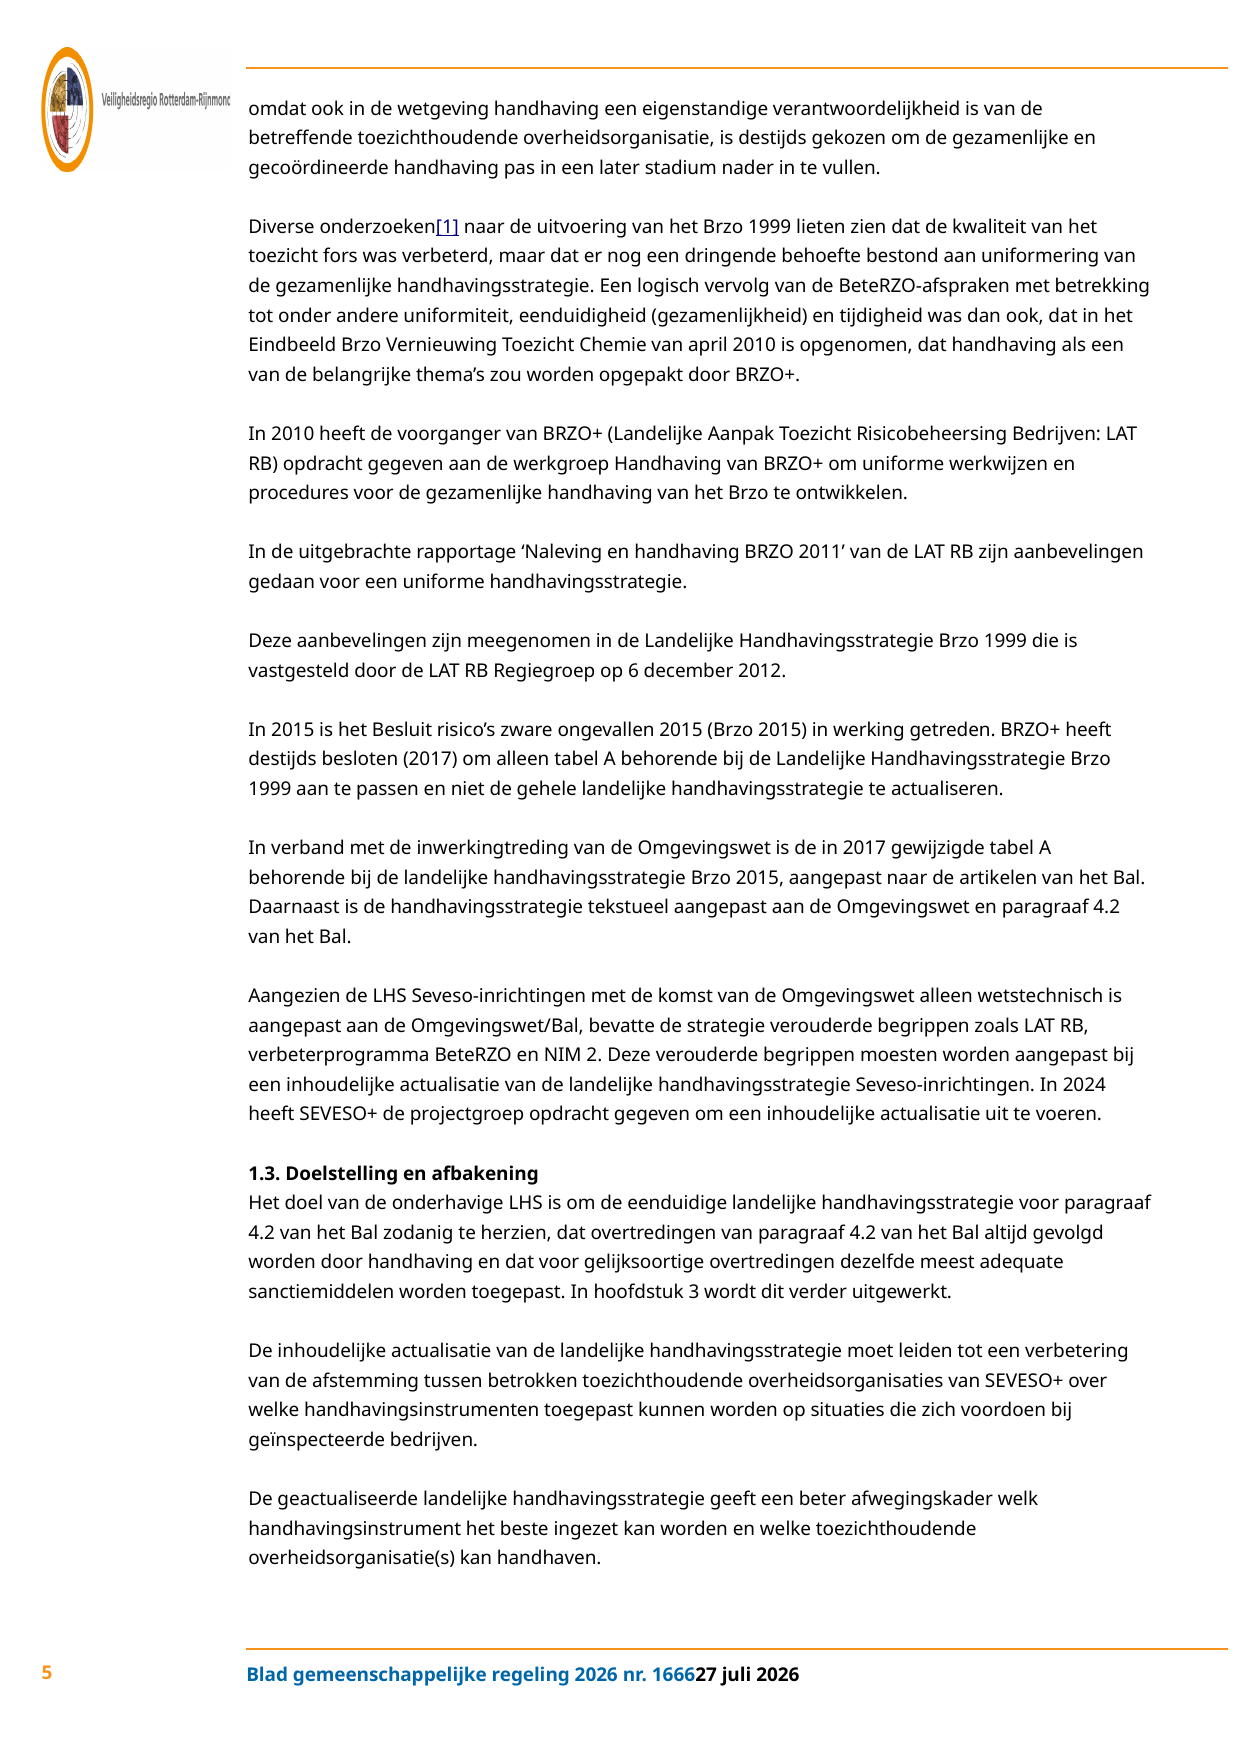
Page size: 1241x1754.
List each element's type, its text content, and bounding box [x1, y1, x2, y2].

text Deze aanbevelingen zijn meegenomen in de Landelijke Handhavingsstrategie Brzo 1999 die is vastgesteld door de LAT RB Regiegroep op 6 december 2012. [248, 627, 1152, 683]
text De geactualiseerde landelijke handhavingsstrategie geeft een beter afwegingskader welk handhavingsinstrument het beste ingezet kan worden en welke toezichthoudende overheidsorganisatie(s) kan handhaven. [248, 1485, 1152, 1570]
text In de uitgebrachte rapportage ‘Naleving en handhaving BRZO 2011’ van de LAT RB zijn aanbevelingen gedaan voor een uniforme handhavingsstrategie. [248, 538, 1152, 594]
text De inhoudelijke actualisatie van de landelijke handhavingsstrategie moet leiden tot een verbetering van de afstemming tussen betrokken toezichthoudende overheidsorganisaties van SEVESO+ over welke handhavingsinstrumenten toegepast kunnen worden op situaties die zich voordoen bij geïnspecteerde bedrijven. [248, 1337, 1152, 1452]
text Aangezien de LHS Seveso-inrichtingen met de komst van de Omgevingswet alleen wetstechnisch is aangepast aan de Omgevingswet/Bal, bevatte de strategie verouderde begrippen zoals LAT RB, verbeterprogramma BeteRZO en NIM 2. Deze verouderde begrippen moesten worden aangepast bij een inhoudelijke actualisatie van de landelijke handhavingsstrategie Seveso-inrichtingen. In 2024 heeft SEVESO+ de projectgroep opdracht gegeven om een inhoudelijke actualisatie uit te voeren. [248, 982, 1152, 1126]
text Het doel van de onderhavige LHS is om de eenduidige landelijke handhavingsstrategie voor paragraaf 4.2 van het Bal zodanig te herzien, dat overtredingen van paragraaf 4.2 van het Bal altijd gevolgd worden door handhaving en dat voor gelijksoortige overtredingen dezelfde meest adequate sanctiemiddelen worden toegepast. In hoofdstuk 3 wordt dit verder uitgewerkt. [248, 1189, 1152, 1304]
text In verband met de inwerkingtreding van de Omgevingswet is de in 2017 gewijzigde tabel A behorende bij de landelijke handhavingsstrategie Brzo 2015, aangepast naar de artikelen van het Bal. Daarnaast is de handhavingsstrategie tekstueel aangepast aan de Omgevingswet en paragraaf 4.2 van het Bal. [248, 834, 1152, 949]
text In 2010 heeft de voorganger van BRZO+ (Landelijke Aanpak Toezicht Risicobeheersing Bedrijven: LAT RB) opdracht gegeven aan de werkgroep Handhaving van BRZO+ om uniforme werkwijzen en procedures voor de gezamenlijke handhaving van het Brzo te ontwikkelen. [248, 420, 1152, 505]
text In 2015 is het Besluit risico’s zware ongevallen 2015 (Brzo 2015) in werking getreden. BRZO+ heeft destijds besloten (2017) om alleen tabel A behorende bij de Landelijke Handhavingsstrategie Brzo 1999 aan te passen en niet de gehele landelijke handhavingsstrategie te actualiseren. [248, 716, 1152, 801]
text Diverse onderzoeken[1] naar de uitvoering van het Brzo 1999 lieten zien dat de kwaliteit van het toezicht fors was verbeterd, maar dat er nog een dringende behoefte bestond aan uniformering van de gezamenlijke handhavingsstrategie. Een logisch vervolg van de BeteRZO-afspraken met betrekking tot onder andere uniformiteit, eenduidigheid (gezamenlijkheid) en tijdigheid was dan ook, dat in het Eindbeeld Brzo Vernieuwing Toezicht Chemie van april 2010 is opgenomen, dat handhaving als een van de belangrijke thema’s zou worden opgepakt door BRZO+. [248, 213, 1152, 387]
text omdat ook in de wetgeving handhaving een eigenstandige verantwoordelijkheid is van de betreffende toezichthoudende overheidsorganisatie, is destijds gekozen om de gezamenlijke en gecoördineerde handhaving pas in een later stadium nader in te vullen. [248, 95, 1152, 180]
picture [41, 47, 231, 172]
text 1.3. Doelstelling en afbakening [248, 1160, 1152, 1186]
